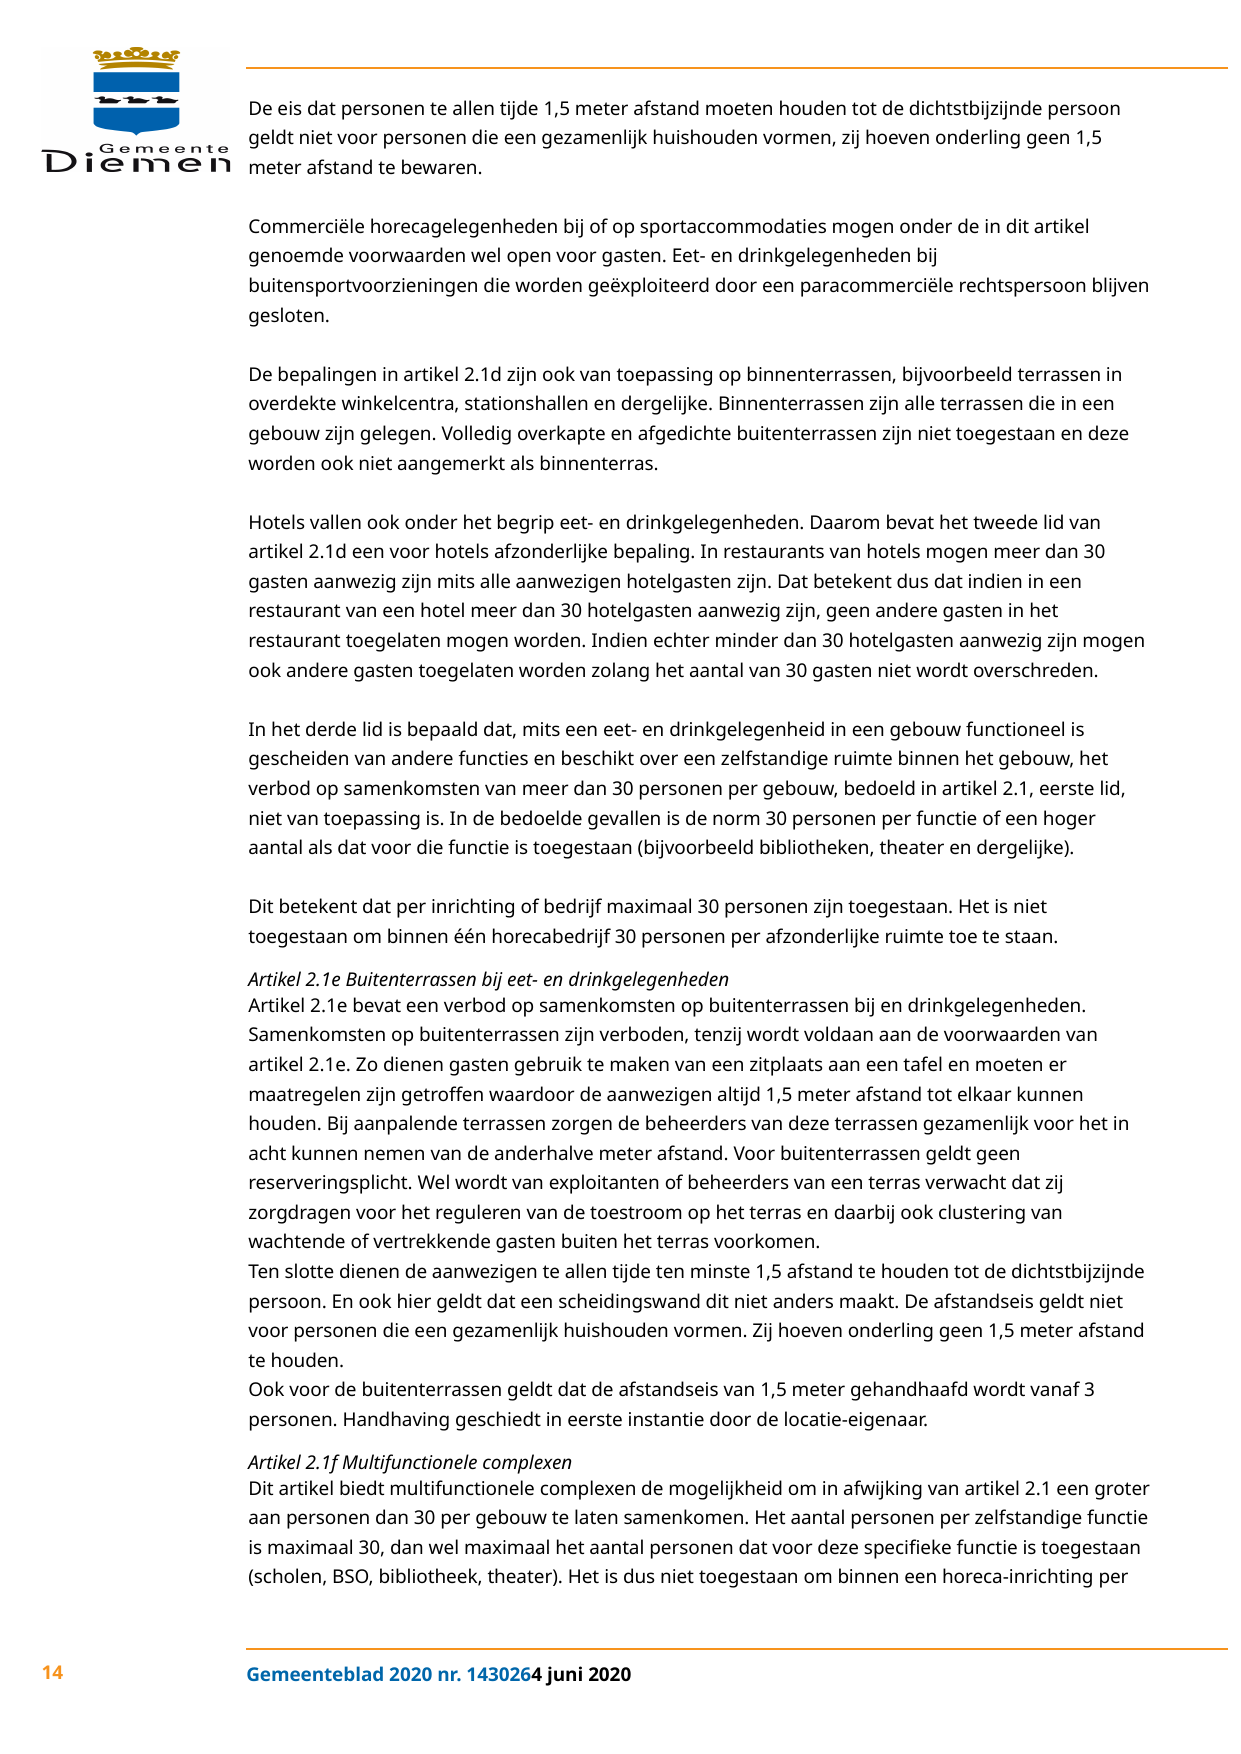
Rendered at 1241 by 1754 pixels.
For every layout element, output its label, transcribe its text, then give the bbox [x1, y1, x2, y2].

text De bepalingen in artikel 2.1d zijn ook van toepassing op binnenterrassen, bijvoorbeeld terrassen in overdekte winkelcentra, stationshallen en dergelijke. Binnenterrassen zijn alle terrassen die in een gebouw zijn gelegen. Volledig overkapte en afgedichte buitenterrassen zijn niet toegestaan en deze worden ook niet aangemerkt als binnenterras. [248, 361, 1152, 476]
text Dit artikel biedt multifunctionele complexen de mogelijkheid om in afwijking van artikel 2.1 een groter aan personen dan 30 per gebouw te laten samenkomen. Het aantal personen per zelfstandige functie is maximaal 30, dan wel maximaal het aantal personen dat voor deze specifieke functie is toegestaan (scholen, BSO, bibliotheek, theater). Het is dus niet toegestaan om binnen een horeca-inrichting per [248, 1475, 1152, 1589]
text De eis dat personen te allen tijde 1,5 meter afstand moeten houden tot de dichtstbijzijnde persoon geldt niet voor personen die een gezamenlijk huishouden vormen, zij hoeven onderling geen 1,5 meter afstand te bewaren. [248, 95, 1152, 180]
text Artikel 2.1f Multifunctionele complexen [248, 1449, 1152, 1475]
text Commerciële horecagelegenheden bij of op sportaccommodaties mogen onder de in dit artikel genoemde voorwaarden wel open voor gasten. Eet- en drinkgelegenheden bij buitensportvoorzieningen die worden geëxploiteerd door een paracommerciële rechtspersoon blijven gesloten. [248, 213, 1152, 328]
text Hotels vallen ook onder het begrip eet- en drinkgelegenheden. Daarom bevat het tweede lid van artikel 2.1d een voor hotels afzonderlijke bepaling. In restaurants van hotels mogen meer dan 30 gasten aanwezig zijn mits alle aanwezigen hotelgasten zijn. Dat betekent dus dat indien in een restaurant van een hotel meer dan 30 hotelgasten aanwezig zijn, geen andere gasten in het restaurant toegelaten mogen worden. Indien echter minder dan 30 hotelgasten aanwezig zijn mogen ook andere gasten toegelaten worden zolang het aantal van 30 gasten niet wordt overschreden. [248, 509, 1152, 683]
text Ten slotte dienen de aanwezigen te allen tijde ten minste 1,5 afstand te houden tot de dichtstbijzijnde persoon. En ook hier geldt dat een scheidingswand dit niet anders maakt. De afstandseis geldt niet voor personen die een gezamenlijk huishouden vormen. Zij hoeven onderling geen 1,5 meter afstand te houden. [248, 1258, 1152, 1373]
text Artikel 2.1e Buitenterrassen bij eet- en drinkgelegenheden [248, 966, 1152, 992]
picture [41, 47, 231, 172]
text Ook voor de buitenterrassen geldt dat de afstandseis van 1,5 meter gehandhaafd wordt vanaf 3 personen. Handhaving geschiedt in eerste instantie door de locatie-eigenaar. [248, 1377, 1152, 1432]
text Dit betekent dat per inrichting of bedrijf maximaal 30 personen zijn toegestaan. Het is niet toegestaan om binnen één horecabedrijf 30 personen per afzonderlijke ruimte toe te staan. [248, 893, 1152, 949]
text Artikel 2.1e bevat een verbod op samenkomsten op buitenterrassen bij en drinkgelegenheden. Samenkomsten op buitenterrassen zijn verboden, tenzij wordt voldaan aan de voorwaarden van artikel 2.1e. Zo dienen gasten gebruik te maken van een zitplaats aan een tafel en moeten er maatregelen zijn getroffen waardoor de aanwezigen altijd 1,5 meter afstand tot elkaar kunnen houden. Bij aanpalende terrassen zorgen de beheerders van deze terrassen gezamenlijk voor het in acht kunnen nemen van de anderhalve meter afstand. Voor buitenterrassen geldt geen reserveringsplicht. Wel wordt van exploitanten of beheerders van een terras verwacht dat zij zorgdragen voor het reguleren van de toestroom op het terras en daarbij ook clustering van wachtende of vertrekkende gasten buiten het terras voorkomen. [248, 992, 1152, 1254]
text In het derde lid is bepaald dat, mits een eet- en drinkgelegenheid in een gebouw functioneel is gescheiden van andere functies en beschikt over een zelfstandige ruimte binnen het gebouw, het verbod op samenkomsten van meer dan 30 personen per gebouw, bedoeld in artikel 2.1, eerste lid, niet van toepassing is. In de bedoelde gevallen is de norm 30 personen per functie of een hoger aantal als dat voor die functie is toegestaan (bijvoorbeeld bibliotheken, theater en dergelijke). [248, 716, 1152, 860]
